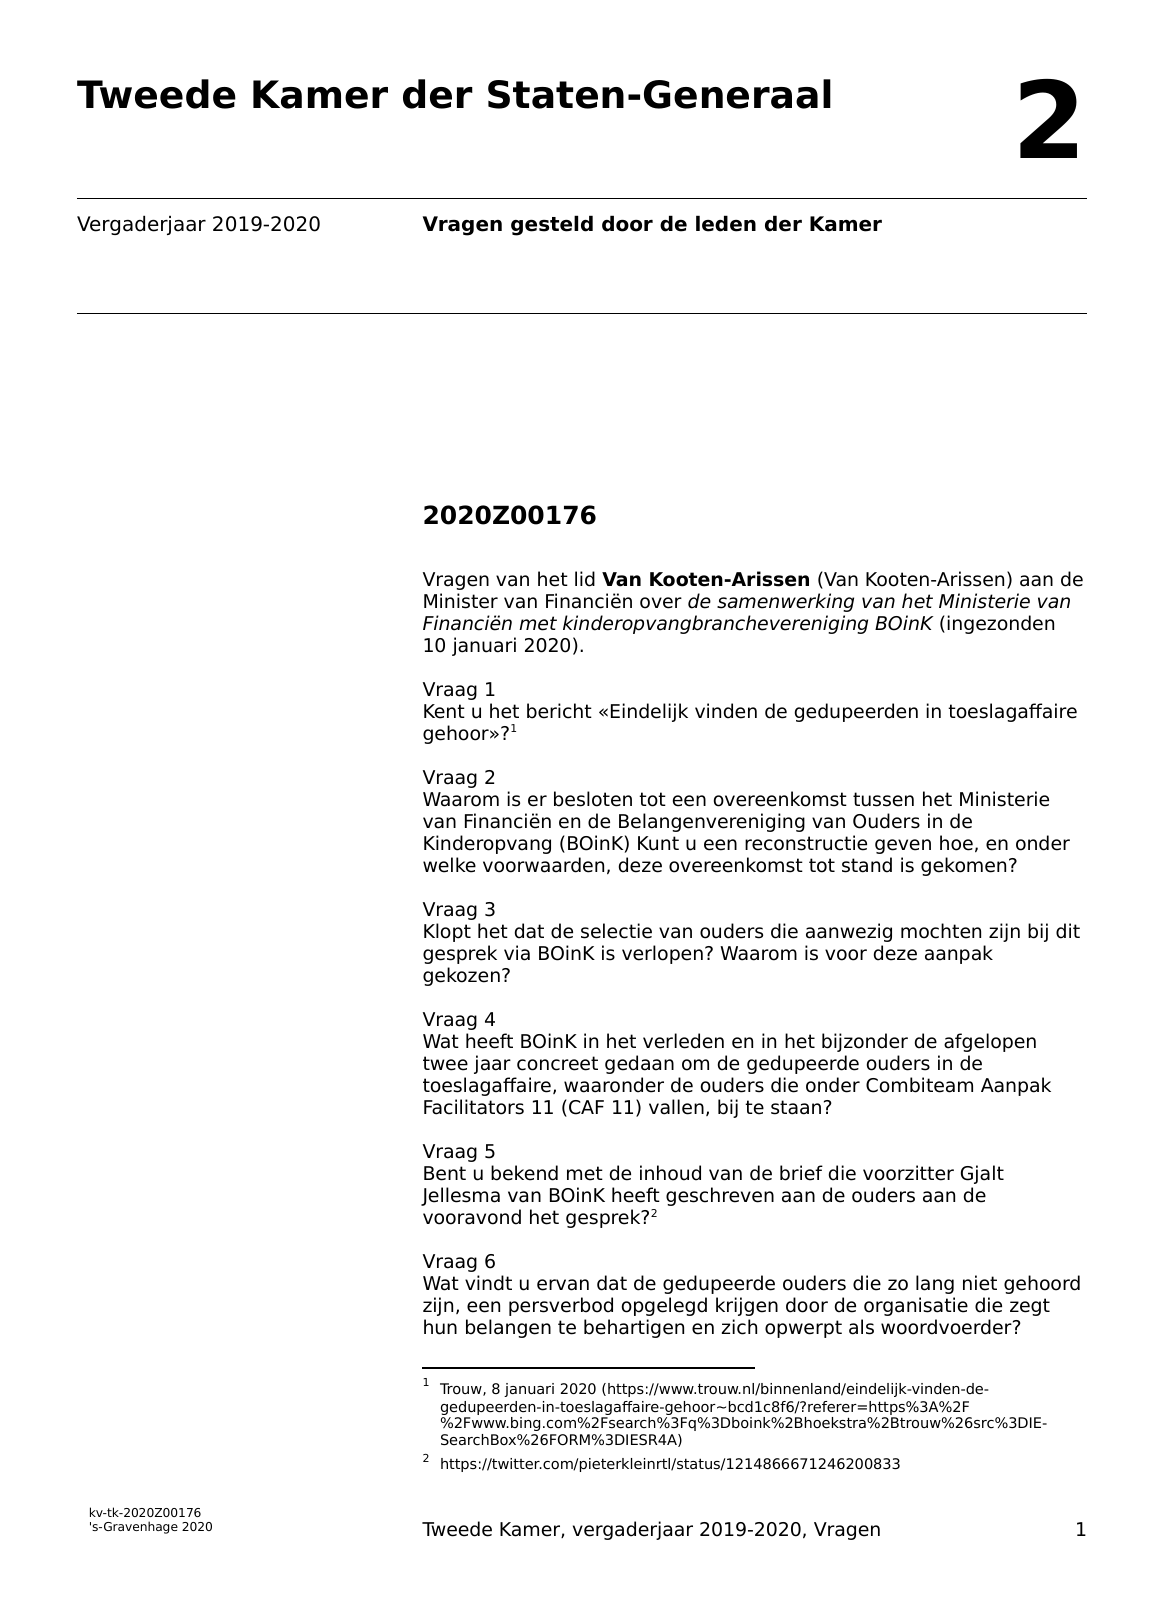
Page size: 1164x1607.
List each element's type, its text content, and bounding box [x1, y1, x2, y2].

text Vraag 2 [422, 767, 1087, 789]
text kv-tk-2020Z00176 [88, 1506, 323, 1520]
text Vraag 3 [422, 899, 1087, 921]
text Wat heeft BOinK in het verleden en in het bijzonder de afgelopen twee jaar concreet gedaan om de gedupeerde ouders in de toeslagaffaire, waaronder de ouders die onder Combiteam Aanpak Facilitators 11 (CAF 11) vallen, bij te staan? [422, 1031, 1087, 1119]
text https://twitter.com/pieterkleinrtl/status/1214866671246200833 [422, 1452, 1087, 1474]
text Kent u het bericht «Eindelijk vinden de gedupeerden in toeslagaffaire gehoor»? [422, 701, 1087, 745]
text Vragen van het lid Van Kooten-Arissen (Van Kooten-Arissen) aan de Minister van Financiën over de samenwerking van het Ministerie van Financiën met kinderopvangbranchevereniging BOinK (ingezonden 10 januari 2020). [422, 569, 1087, 657]
text Wat vindt u ervan dat de gedupeerde ouders die zo lang niet gehoord zijn, een persverbod opgelegd krijgen door de organisatie die zegt hun belangen te behartigen en zich opwerpt als woordvoerder? [422, 1273, 1087, 1339]
table_cell Vergaderjaar 2019-2020 [77, 199, 422, 313]
text 2020Z00176 [422, 501, 1087, 531]
table_header Tweede Kamer der Staten-Generaal [77, 59, 886, 198]
text Bent u bekend met de inhoud van de brief die voorzitter Gjalt Jellesma van BOinK heeft geschreven aan de ouders aan de vooravond het gesprek? [422, 1163, 1087, 1229]
text Waarom is er besloten tot een overeenkomst tussen het Ministerie van Financiën en de Belangenvereniging van Ouders in de Kinderopvang (BOinK) Kunt u een reconstructie geven hoe, en onder welke voorwaarden, deze overeenkomst tot stand is gekomen? [422, 789, 1087, 877]
text Vraag 4 [422, 1009, 1087, 1031]
text Vraag 5 [422, 1141, 1087, 1163]
text 's-Gravenhage 2020 [88, 1520, 323, 1534]
text Vraag 6 [422, 1251, 1087, 1273]
table_header 2 [886, 59, 1087, 198]
text Klopt het dat de selectie van ouders die aanwezig mochten zijn bij dit gesprek via BOinK is verlopen? Waarom is voor deze aanpak gekozen? [422, 921, 1087, 987]
table_cell Vragen gesteld door de leden der Kamer [422, 199, 1087, 313]
text Vraag 1 [422, 679, 1087, 701]
text Trouw, 8 januari 2020 (https://www.trouw.nl/binnenland/eindelijk-vinden-de-gedupeerden-in-toeslagaffaire-gehoor~bcd1c8f6/?referer=https%3A%2F%2Fwww.bing.com%2Fsearch%3Fq%3Dboink%2Bhoekstra%2Btrouw%26src%3DIE-SearchBox%26FORM%3DIESR4A) [422, 1377, 1087, 1449]
